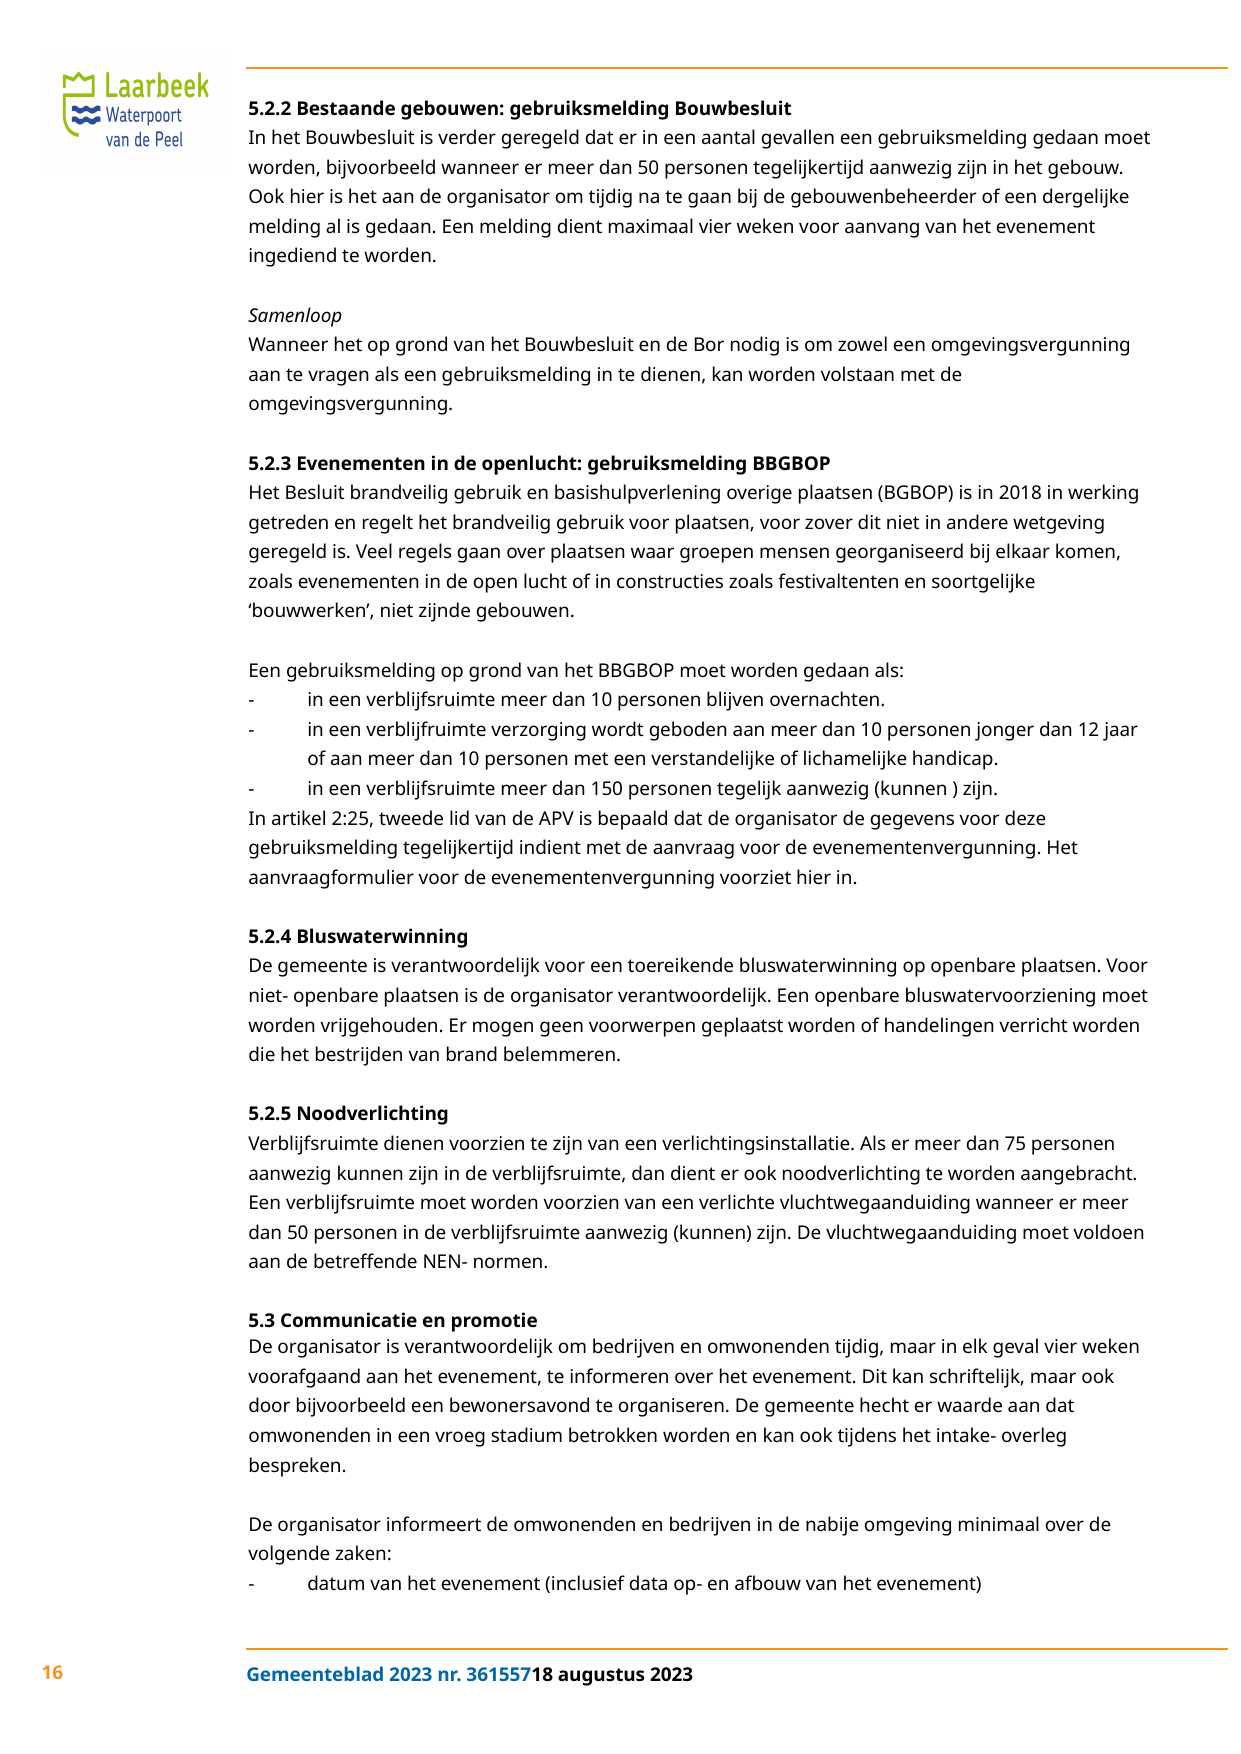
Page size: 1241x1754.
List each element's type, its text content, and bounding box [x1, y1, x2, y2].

list in een verblijfsruimte meer dan 10 personen blijven overnachten. [248, 686, 1152, 712]
picture [41, 47, 231, 172]
text 5.2.4 Bluswaterwinning [248, 923, 1152, 949]
list in een verblijfruimte verzorging wordt geboden aan meer dan 10 personen jonger dan 12 jaar of aan meer dan 10 personen met een verstandelijke of lichamelijke handicap. [248, 716, 1152, 771]
text 5.3 Communicatie en promotie [248, 1308, 1152, 1333]
list datum van het evenement (inclusief data op- en afbouw van het evenement) [248, 1570, 1152, 1596]
text 5.2.2 Bestaande gebouwen: gebruiksmelding Bouwbesluit [248, 95, 1152, 121]
text In het Bouwbesluit is verder geregeld dat er in een aantal gevallen een gebruiksmelding gedaan moet worden, bijvoorbeeld wanneer er meer dan 50 personen tegelijkertijd aanwezig zijn in het gebouw. Ook hier is het aan de organisator om tijdig na te gaan bij de gebouwenbeheerder of een dergelijke melding al is gedaan. Een melding dient maximaal vier weken voor aanvang van het evenement ingediend te worden. [248, 124, 1152, 268]
text 5.2.3 Evenementen in de openlucht: gebruiksmelding BBGBOP [248, 450, 1152, 476]
text 5.2.5 Noodverlichting [248, 1101, 1152, 1126]
text Samenloop [248, 302, 1152, 328]
list in een verblijfsruimte meer dan 150 personen tegelijk aanwezig (kunnen ) zijn. [248, 775, 1152, 801]
text Het Besluit brandveilig gebruik en basishulpverlening overige plaatsen (BGBOP) is in 2018 in werking getreden en regelt het brandveilig gebruik voor plaatsen, voor zover dit niet in andere wetgeving geregeld is. Veel regels gaan over plaatsen waar groepen mensen georganiseerd bij elkaar komen, zoals evenementen in de open lucht of in constructies zoals festivaltenten en soortgelijke ‘bouwwerken’, niet zijnde gebouwen. [248, 479, 1152, 623]
text De organisator is verantwoordelijk om bedrijven en omwonenden tijdig, maar in elk geval vier weken voorafgaand aan het evenement, te informeren over het evenement. Dit kan schriftelijk, maar ook door bijvoorbeeld een bewonersavond te organiseren. De gemeente hecht er waarde aan dat omwonenden in een vroeg stadium betrokken worden en kan ook tijdens het intake- overleg bespreken. [248, 1333, 1152, 1477]
text De organisator informeert de omwonenden en bedrijven in de nabije omgeving minimaal over de volgende zaken: [248, 1511, 1152, 1566]
text Verblijfsruimte dienen voorzien te zijn van een verlichtingsinstallatie. Als er meer dan 75 personen aanwezig kunnen zijn in de verblijfsruimte, dan dient er ook noodverlichting te worden aangebracht. Een verblijfsruimte moet worden voorzien van een verlichte vluchtwegaanduiding wanneer er meer dan 50 personen in de verblijfsruimte aanwezig (kunnen) zijn. De vluchtwegaanduiding moet voldoen aan de betreffende NEN- normen. [248, 1130, 1152, 1274]
text Een gebruiksmelding op grond van het BBGBOP moet worden gedaan als: [248, 657, 1152, 683]
text In artikel 2:25, tweede lid van de APV is bepaald dat de organisator de gegevens voor deze gebruiksmelding tegelijkertijd indient met de aanvraag voor de evenementenvergunning. Het aanvraagformulier voor de evenementenvergunning voorziet hier in. [248, 805, 1152, 890]
text Wanneer het op grond van het Bouwbesluit en de Bor nodig is om zowel een omgevingsvergunning aan te vragen als een gebruiksmelding in te dienen, kan worden volstaan met de omgevingsvergunning. [248, 331, 1152, 416]
text De gemeente is verantwoordelijk voor een toereikende bluswaterwinning op openbare plaatsen. Voor niet- openbare plaatsen is de organisator verantwoordelijk. Een openbare bluswatervoorziening moet worden vrijgehouden. Er mogen geen voorwerpen geplaatst worden of handelingen verricht worden die het bestrijden van brand belemmeren. [248, 953, 1152, 1067]
